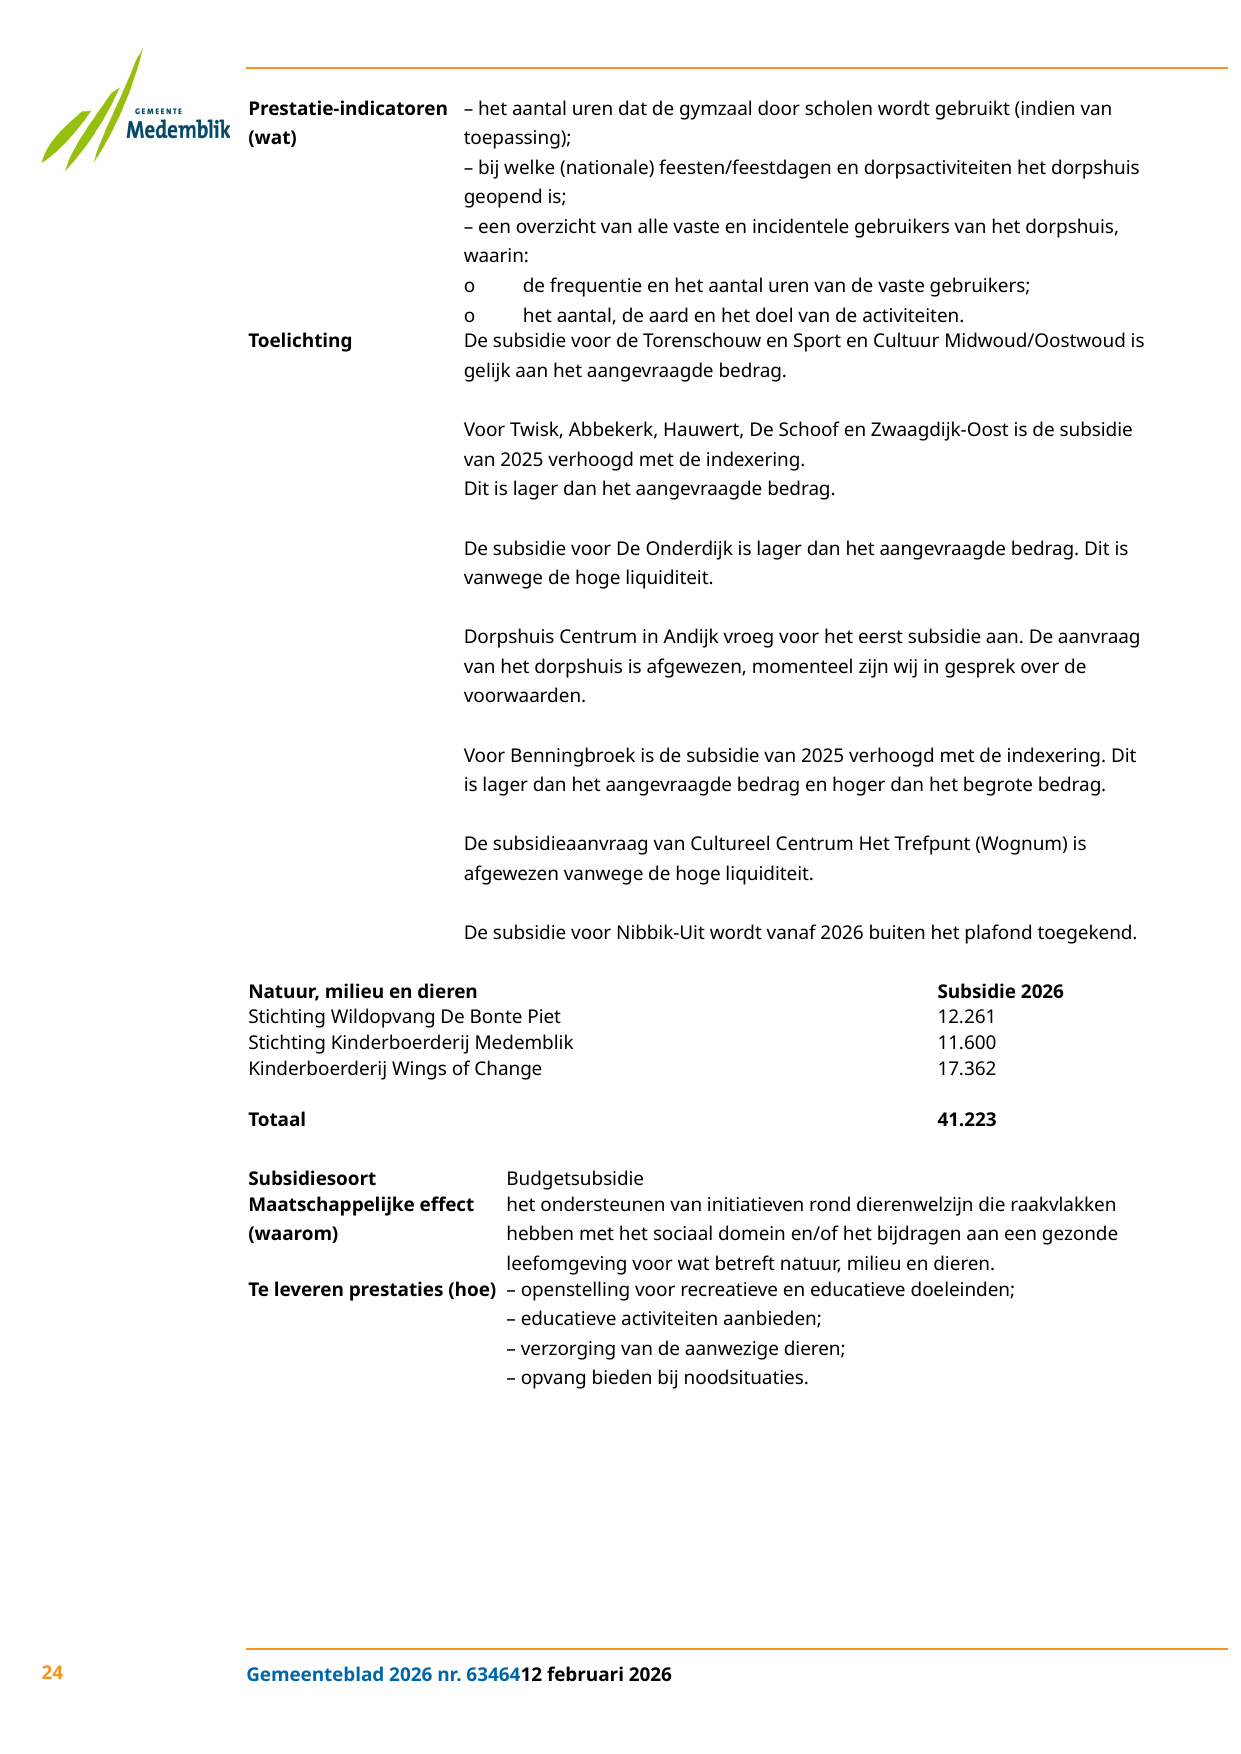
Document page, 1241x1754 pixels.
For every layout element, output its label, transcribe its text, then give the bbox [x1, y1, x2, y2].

table_cell Toelichting [248, 328, 463, 945]
table_cell De subsidie voor de Torenschouw en Sport en Cultuur Midwoud/Oostwoud is gelijk aan het aangevraagde bedrag. Voor Twisk, Abbekerk, Hauwert, De Schoof en Zwaagdijk-Oost is de subsidie van 2025 verhoogd met de indexering. Dit is lager dan het aangevraagde bedrag. De subsidie voor De Onderdijk is lager dan het aangevraagde bedrag. Dit is vanwege de hoge liquiditeit. Dorpshuis Centrum in Andijk vroeg voor het eerst subsidie aan. De aanvraag van het dorpshuis is afgewezen, momenteel zijn wij in gesprek over de voorwaarden. Voor Benningbroek is de subsidie van 2025 verhoogd met de indexering. Dit is lager dan het aangevraagde bedrag en hoger dan het begrote bedrag. De subsidieaanvraag van Cultureel Centrum Het Trefpunt (Wognum) is afgewezen vanwege de hoge liquiditeit. De subsidie voor Nibbik-Uit wordt vanaf 2026 buiten het plafond toegekend. [464, 328, 1152, 945]
table_cell – openstelling voor recreatieve en educatieve doeleinden; – educatieve activiteiten aanbieden; – verzorging van de aanwezige dieren; – opvang bieden bij noodsituaties. [506, 1276, 1152, 1390]
table_cell 12.261 [937, 1004, 1152, 1029]
table_cell Maatschappelijke effect (waarom) [248, 1191, 506, 1276]
table_header Subsidiesoort [248, 1165, 506, 1191]
table_cell – het aantal uren dat de gymzaal door scholen wordt gebruikt (indien van toepassing); – bij welke (nationale) feesten/feestdagen en dorpsactiviteiten het dorpshuis geopend is; – een overzicht van alle vaste en incidentele gebruikers van het dorpshuis, waarin: de frequentie en het aantal uren van de vaste gebruikers; het aantal, de aard en het doel van de activiteiten. [464, 95, 1152, 328]
table_cell 17.362 [937, 1055, 1152, 1081]
table_header Subsidie 2026 [937, 978, 1152, 1004]
table_cell 41.223 [937, 1107, 1152, 1132]
table_cell [937, 1081, 1152, 1107]
table_cell 11.600 [937, 1029, 1152, 1055]
picture [41, 47, 231, 172]
table_cell Prestatie-indicatoren (wat) [248, 95, 463, 328]
table_cell Te leveren prestaties (hoe) [248, 1276, 506, 1390]
table_cell [248, 1081, 937, 1107]
table_header Natuur, milieu en dieren [248, 978, 937, 1004]
table_cell het ondersteunen van initiatieven rond dierenwelzijn die raakvlakken hebben met het sociaal domein en/of het bijdragen aan een gezonde leefomgeving voor wat betreft natuur, milieu en dieren. [506, 1191, 1152, 1276]
table_cell Stichting Wildopvang De Bonte Piet [248, 1004, 937, 1029]
table_cell Totaal [248, 1107, 937, 1132]
table_header Budgetsubsidie [506, 1165, 1152, 1191]
table_cell Kinderboerderij Wings of Change [248, 1055, 937, 1081]
table_cell Stichting Kinderboerderij Medemblik [248, 1029, 937, 1055]
